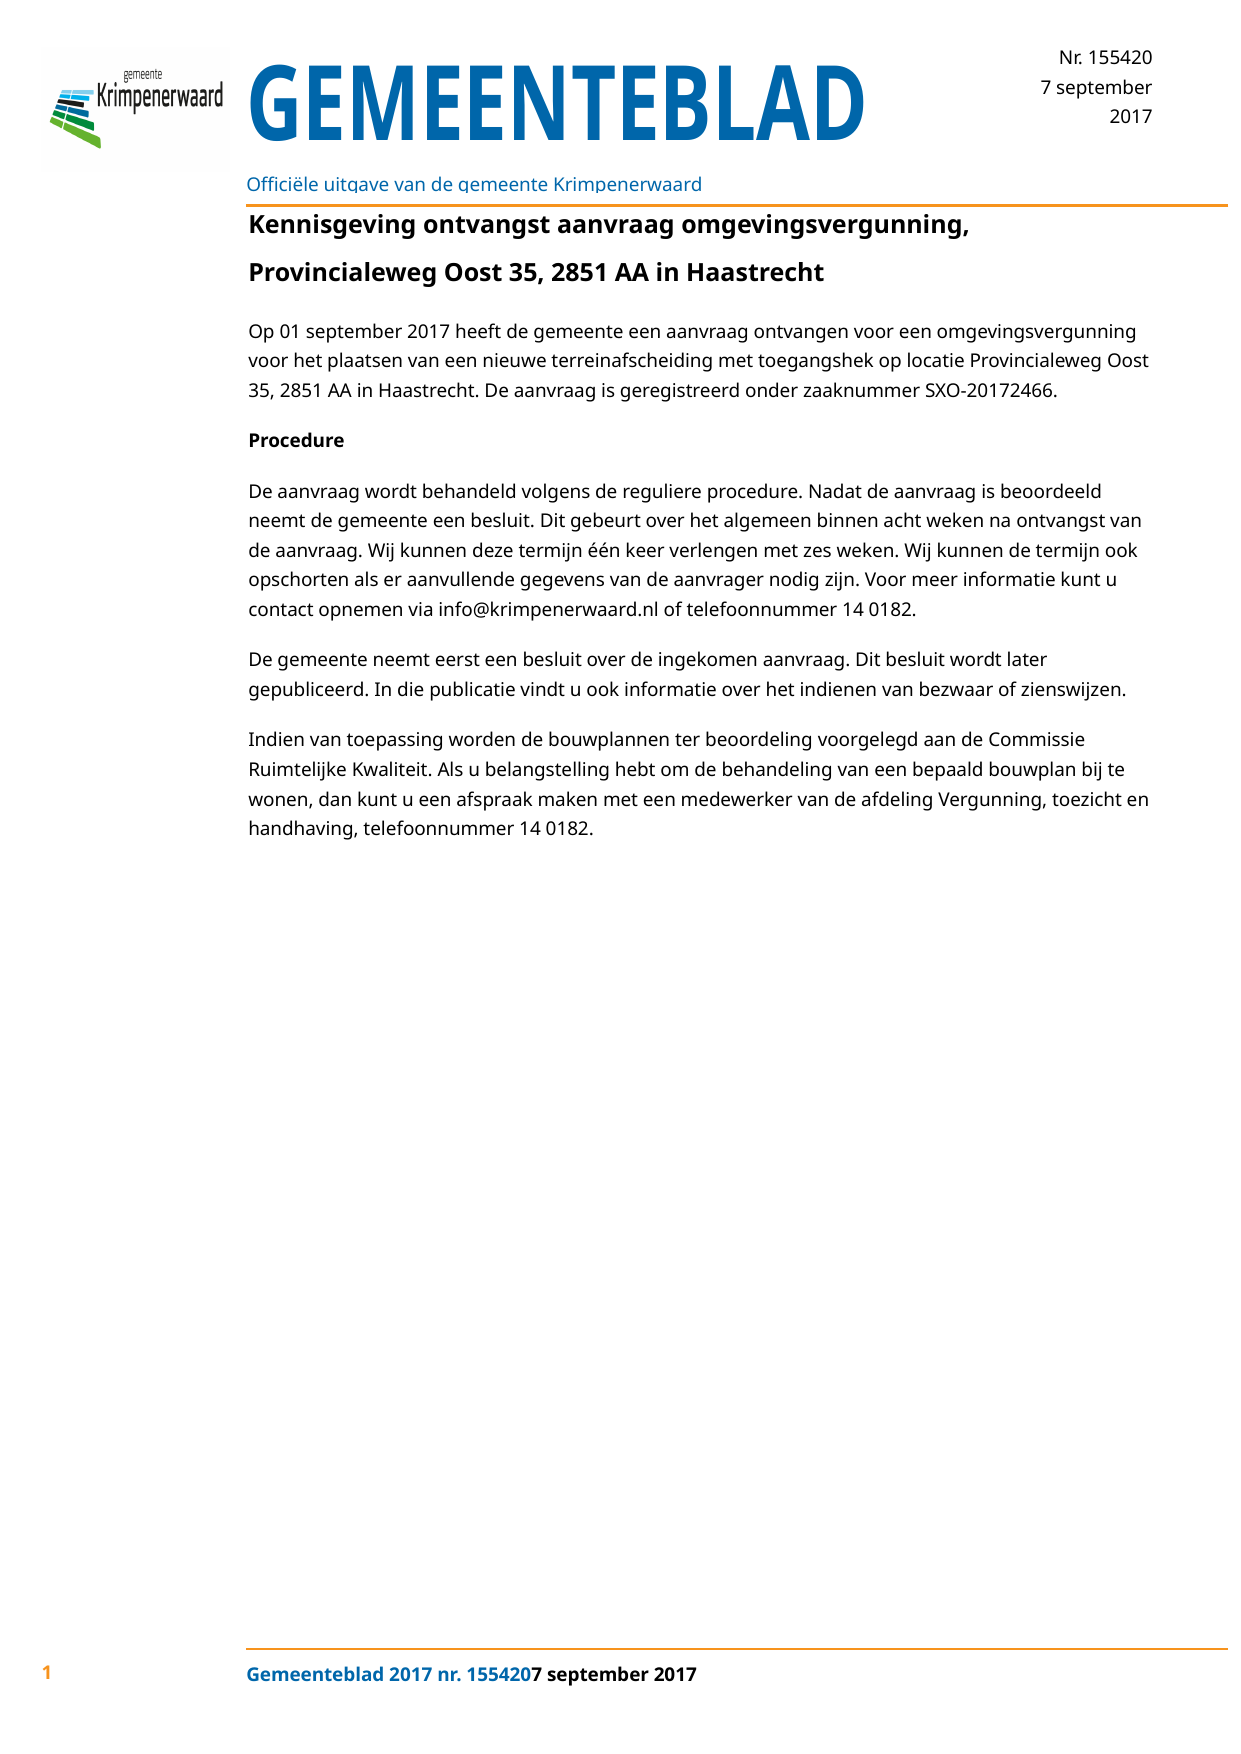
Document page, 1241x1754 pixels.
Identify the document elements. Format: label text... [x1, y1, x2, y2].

text De aanvraag wordt behandeld volgens de reguliere procedure. Nadat de aanvraag is beoordeeld neemt de gemeente een besluit. Dit gebeurt over het algemeen binnen acht weken na ontvangst van de aanvraag. Wij kunnen deze termijn één keer verlengen met zes weken. Wij kunnen de termijn ook opschorten als er aanvullende gegevens van de aanvrager nodig zijn. Voor meer informatie kunt u contact opnemen via info@krimpenerwaard.nl of telefoonnummer 14 0182. [248, 478, 1152, 622]
picture [41, 47, 231, 172]
text Indien van toepassing worden de bouwplannen ter beoordeling voorgelegd aan de Commissie Ruimtelijke Kwaliteit. Als u belangstelling hebt om de behandeling van een bepaald bouwplan bij te wonen, dan kunt u een afspraak maken met een medewerker van de afdeling Vergunning, toezicht en handhaving, telefoonnummer 14 0182. [248, 727, 1152, 841]
text Kennisgeving ontvangst aanvraag omgevingsvergunning, Provincialeweg Oost 35, 2851 AA in Haastrecht [248, 207, 1152, 288]
text De gemeente neemt eerst een besluit over de ingekomen aanvraag. Dit besluit wordt later gepubliceerd. In die publicatie vindt u ook informatie over het indienen van bezwaar of zienswijzen. [248, 647, 1152, 702]
text Procedure [248, 427, 1152, 453]
text Op 01 september 2017 heeft de gemeente een aanvraag ontvangen voor een omgevingsvergunning voor het plaatsen van een nieuwe terreinafscheiding met toegangshek op locatie Provincialeweg Oost 35, 2851 AA in Haastrecht. De aanvraag is geregistreerd onder zaaknummer SXO-20172466. [248, 318, 1152, 403]
